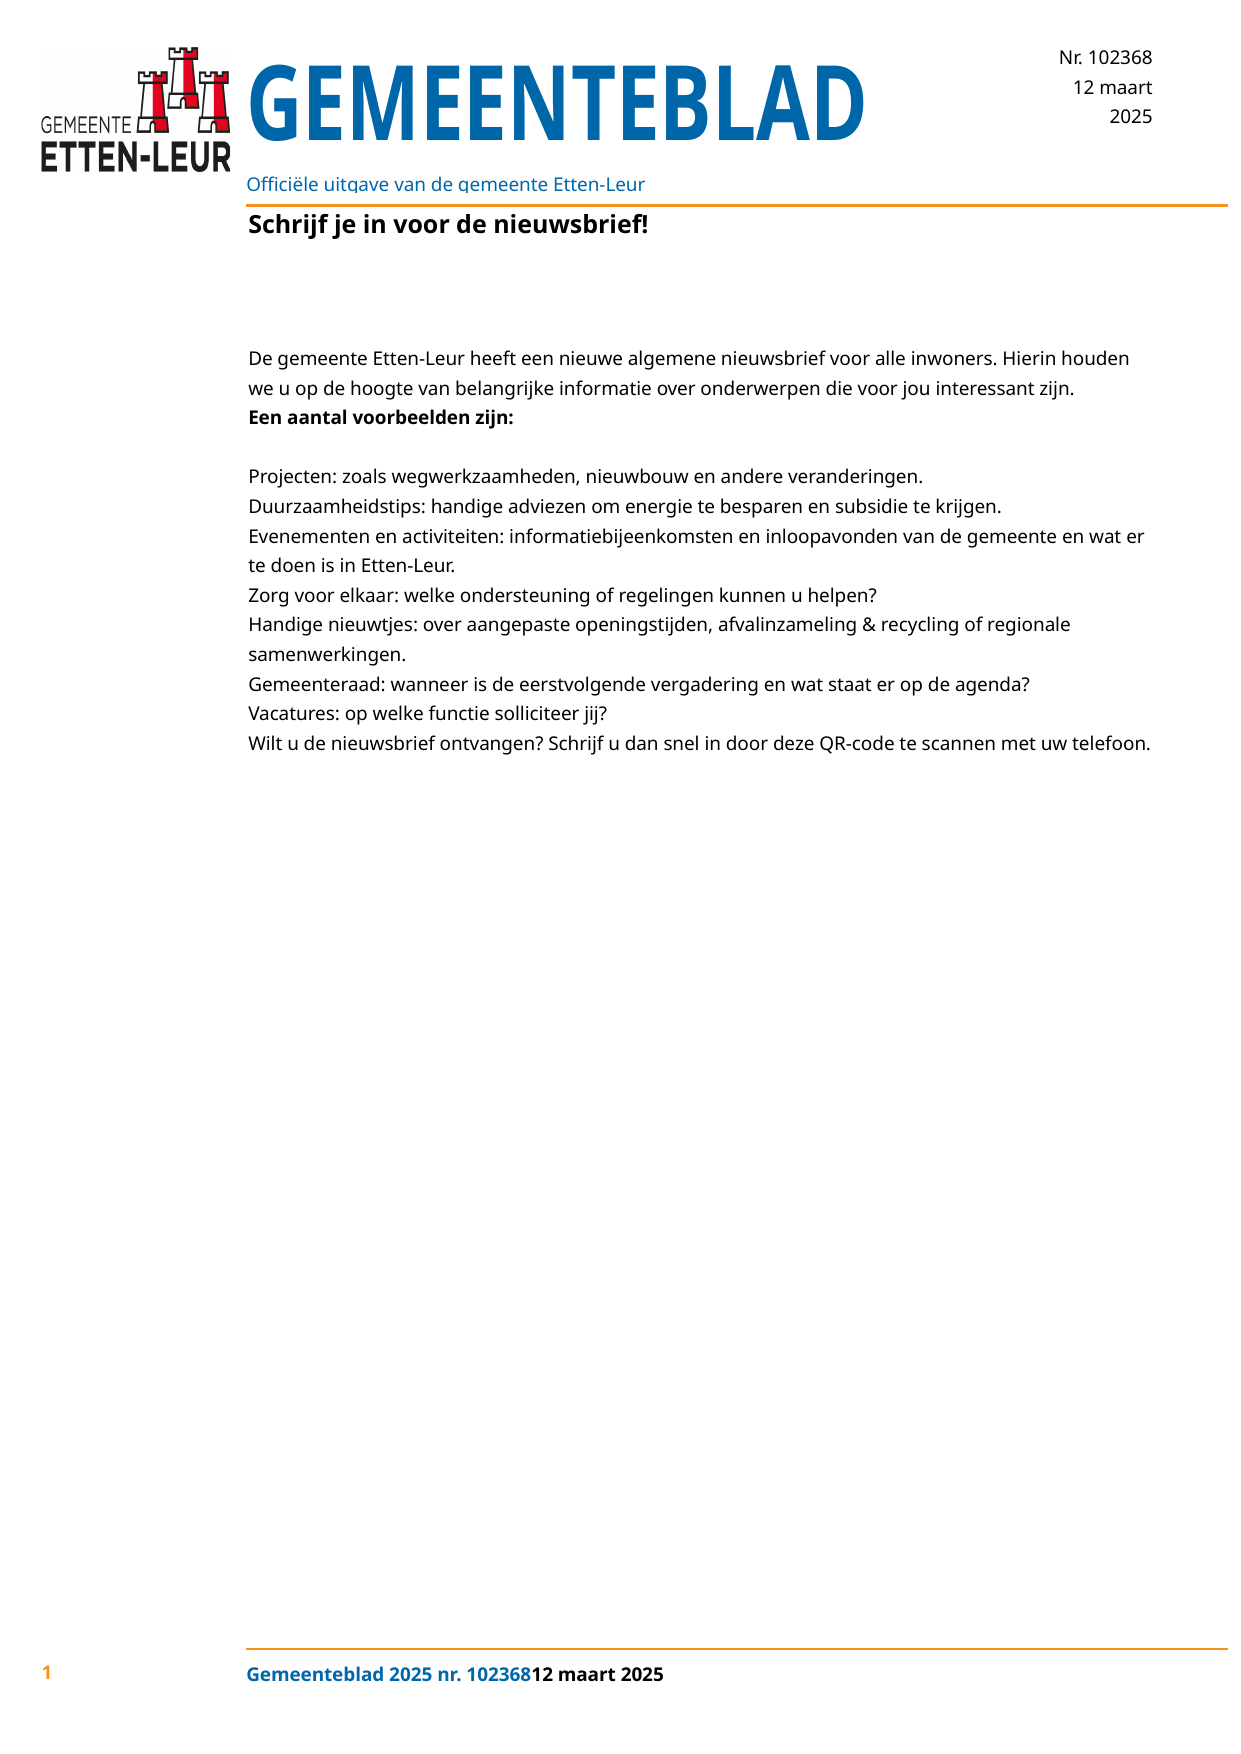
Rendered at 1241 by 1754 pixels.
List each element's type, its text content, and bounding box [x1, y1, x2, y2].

text Evenementen en activiteiten: informatiebijeenkomsten en inloopavonden van de gemeente en wat er te doen is in Etten-Leur. [248, 523, 1152, 578]
text Projecten: zoals wegwerkzaamheden, nieuwbouw en andere veranderingen. [248, 464, 1152, 489]
text Gemeenteraad: wanneer is de eerstvolgende vergadering en wat staat er op de agenda? [248, 671, 1152, 696]
text Schrijf je in voor de nieuwsbrief! [248, 207, 1152, 241]
text De gemeente Etten-Leur heeft een nieuwe algemene nieuwsbrief voor alle inwoners. Hierin houden we u op de hoogte van belangrijke informatie over onderwerpen die voor jou interessant zijn. [248, 345, 1152, 401]
text Een aantal voorbeelden zijn: [248, 404, 1152, 430]
text Duurzaamheidstips: handige adviezen om energie te besparen en subsidie te krijgen. [248, 493, 1152, 519]
text Vacatures: op welke functie solliciteer jij? [248, 700, 1152, 726]
text Zorg voor elkaar: welke ondersteuning of regelingen kunnen u helpen? [248, 582, 1152, 608]
picture [41, 47, 231, 172]
text Wilt u de nieuwsbrief ontvangen? Schrijf u dan snel in door deze QR-code te scannen met uw telefoon. [248, 730, 1152, 756]
text Handige nieuwtjes: over aangepaste openingstijden, afvalinzameling & recycling of regionale samenwerkingen. [248, 612, 1152, 667]
